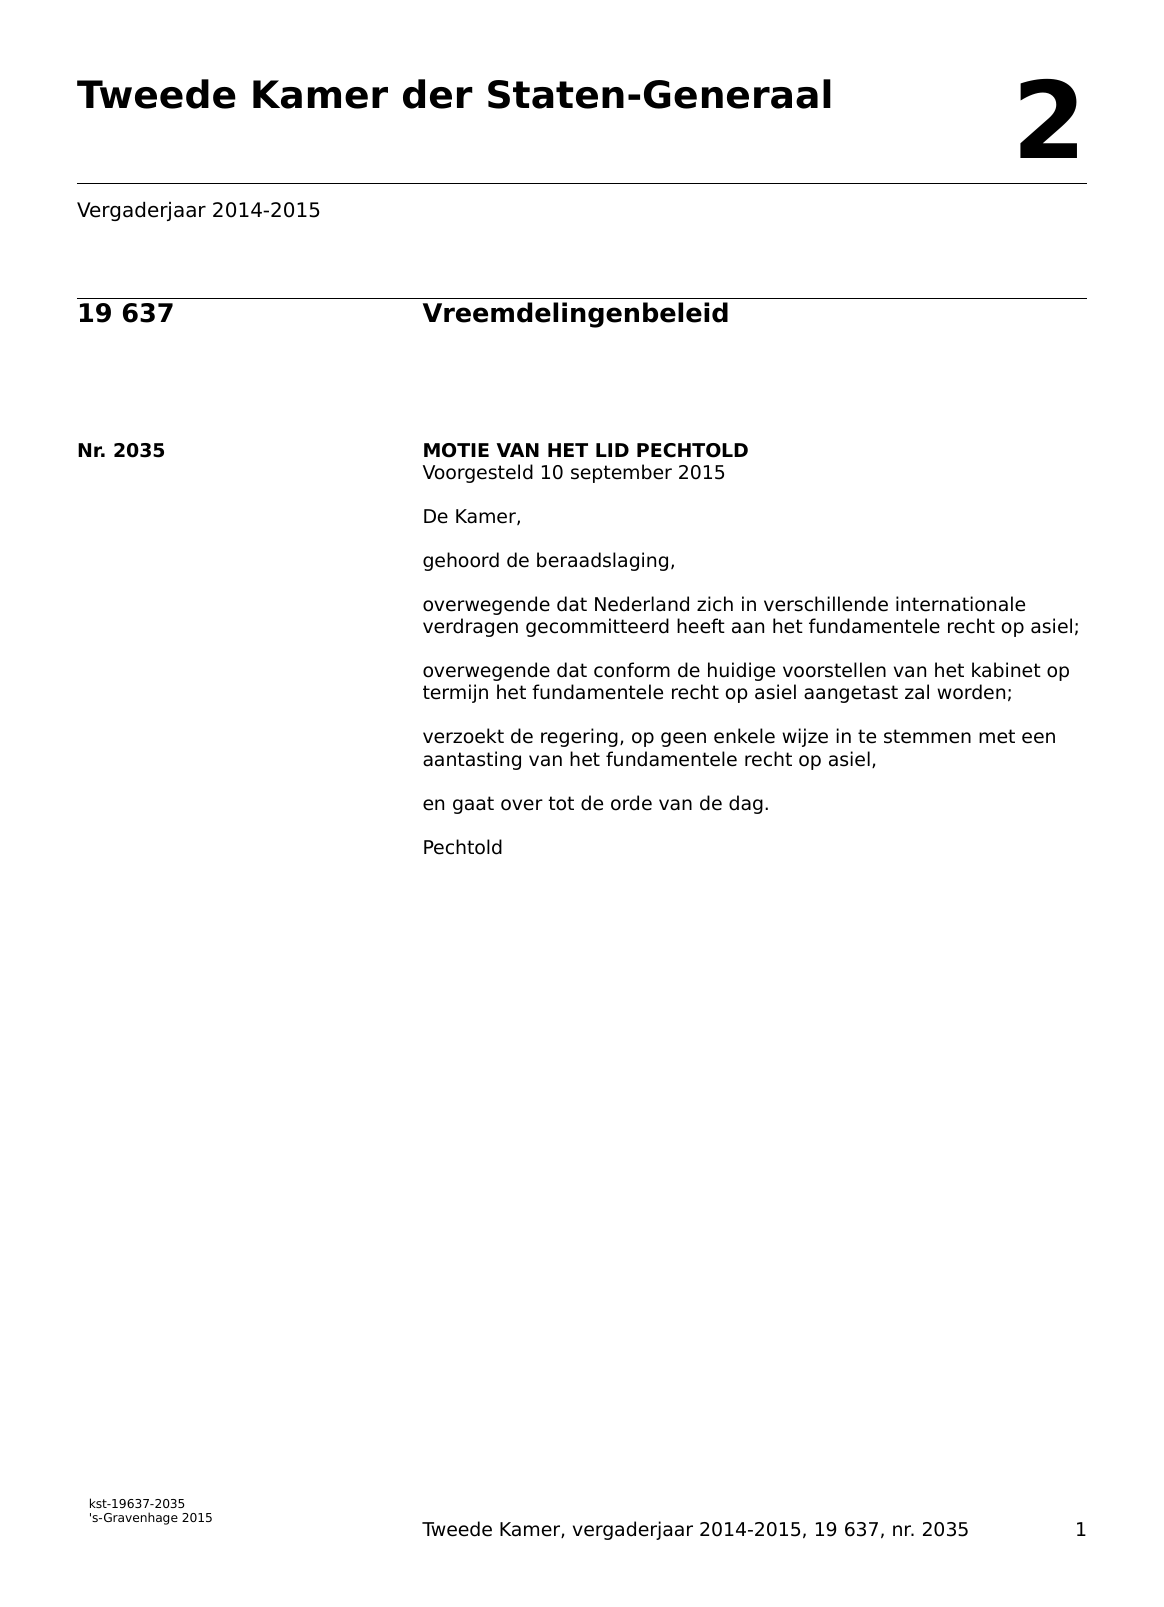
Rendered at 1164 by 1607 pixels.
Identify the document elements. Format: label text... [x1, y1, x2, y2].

subtitle Nr. 2035 MOTIE VAN HET LID PECHTOLD [77, 440, 1087, 462]
table_header Tweede Kamer der Staten-Generaal [77, 59, 886, 183]
text Voorgesteld 10 september 2015 [422, 462, 1087, 484]
text gehoord de beraadslaging, [422, 550, 1087, 572]
table_cell Vergaderjaar 2014-2015 [77, 184, 1087, 298]
text kst-19637-2035 [88, 1497, 323, 1511]
text 's-Gravenhage 2015 [88, 1511, 323, 1525]
text Pechtold [422, 837, 1087, 859]
text De Kamer, [422, 506, 1087, 528]
text overwegende dat conform de huidige voorstellen van het kabinet op termijn het fundamentele recht op asiel aangetast zal worden; [422, 660, 1087, 704]
text verzoekt de regering, op geen enkele wijze in te stemmen met een aantasting van het fundamentele recht op asiel, [422, 726, 1087, 770]
text overwegende dat Nederland zich in verschillende internationale verdragen gecommitteerd heeft aan het fundamentele recht op asiel; [422, 594, 1087, 638]
text en gaat over tot de orde van de dag. [422, 793, 1087, 814]
subtitle 19 637 Vreemdelingenbeleid [77, 299, 1087, 329]
table_header 2 [886, 59, 1087, 183]
